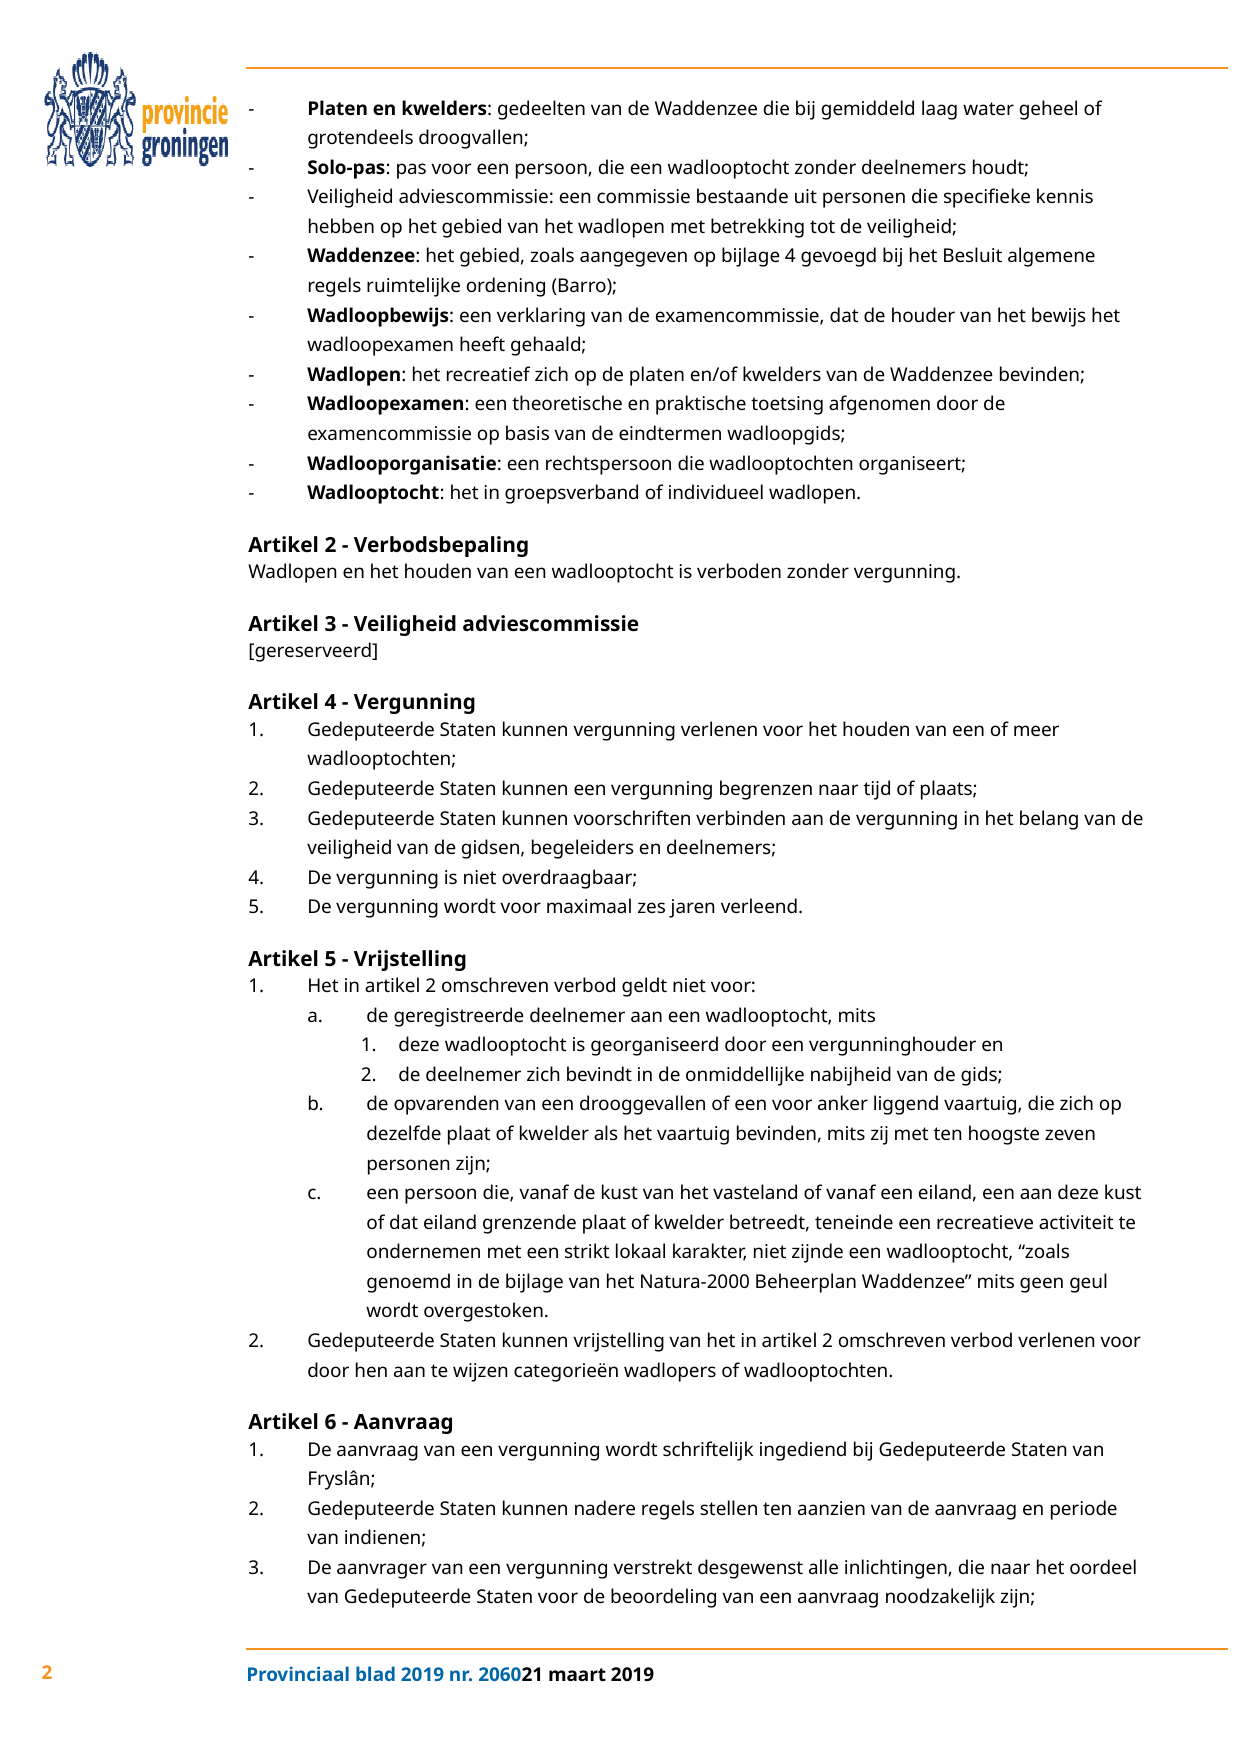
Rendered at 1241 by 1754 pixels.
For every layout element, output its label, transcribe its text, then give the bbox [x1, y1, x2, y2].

list de opvarenden van een drooggevallen of een voor anker liggend vaartuig, die zich op dezelfde plaat of kwelder als het vaartuig bevinden, mits zij met ten hoogste zeven personen zijn; [307, 1091, 1152, 1176]
list de geregistreerde deelnemer aan een wadlooptocht, mits [307, 1002, 1152, 1028]
list De vergunning is niet overdraagbaar; [248, 864, 1152, 889]
list Solo-pas: pas voor een persoon, die een wadlooptocht zonder deelnemers houdt; [248, 154, 1152, 180]
text Artikel 4 - Vergunning [248, 687, 1152, 716]
list Wadlopen: het recreatief zich op de platen en/of kwelders van de Waddenzee bevinden; [248, 361, 1152, 387]
list Wadlooporganisatie: een rechtspersoon die wadlooptochten organiseert; [248, 450, 1152, 476]
list Gedeputeerde Staten kunnen vrijstelling van het in artikel 2 omschreven verbod verlenen voor door hen aan te wijzen categorieën wadlopers of wadlooptochten. [248, 1327, 1152, 1383]
text Wadlopen en het houden van een wadlooptocht is verboden zonder vergunning. [248, 558, 1152, 584]
list of dat eiland grenzende plaat of kwelder betreedt, teneinde een recreatieve activiteit te ondernemen met een strikt lokaal karakter, niet zijnde een wadlooptocht, “zoals genoemd in de bijlage van het Natura-2000 Beheerplan Waddenzee” mits geen geul wordt overgestoken. [307, 1209, 1152, 1323]
list Het in artikel 2 omschreven verbod geldt niet voor: [248, 972, 1152, 998]
list Veiligheid adviescommissie: een commissie bestaande uit personen die specifieke kennis hebben op het gebied van het wadlopen met betrekking tot de veiligheid; [248, 183, 1152, 239]
list Gedeputeerde Staten kunnen voorschriften verbinden aan de vergunning in het belang van de veiligheid van de gidsen, begeleiders en deelnemers; [248, 805, 1152, 860]
list Platen en kwelders: gedeelten van de Waddenzee die bij gemiddeld laag water geheel of grotendeels droogvallen; [248, 95, 1152, 150]
list De aanvrager van een vergunning verstrekt desgewenst alle inlichtingen, die naar het oordeel van Gedeputeerde Staten voor de beoordeling van een aanvraag noodzakelijk zijn; [248, 1554, 1152, 1609]
text Artikel 6 - Aanvraag [248, 1407, 1152, 1436]
list Gedeputeerde Staten kunnen een vergunning begrenzen naar tijd of plaats; [248, 775, 1152, 801]
list de deelnemer zich bevindt in de onmiddellijke nabijheid van de gids; [361, 1061, 1152, 1087]
list Gedeputeerde Staten kunnen nadere regels stellen ten aanzien van de aanvraag en periode van indienen; [248, 1495, 1152, 1550]
list deze wadlooptocht is georganiseerd door een vergunninghouder en [361, 1031, 1152, 1057]
list een persoon die, vanaf de kust van het vasteland of vanaf een eiland, een aan deze kust [307, 1179, 1152, 1205]
text [gereserveerd] [248, 637, 1152, 663]
list Waddenzee: het gebied, zoals aangegeven op bijlage 4 gevoegd bij het Besluit algemene regels ruimtelijke ordening (Barro); [248, 243, 1152, 298]
list De vergunning wordt voor maximaal zes jaren verleend. [248, 893, 1152, 919]
list De aanvraag van een vergunning wordt schriftelijk ingediend bij Gedeputeerde Staten van Fryslân; [248, 1436, 1152, 1491]
list Wadlooptocht: het in groepsverband of individueel wadlopen. [248, 479, 1152, 505]
picture [41, 47, 231, 172]
list Gedeputeerde Staten kunnen vergunning verlenen voor het houden van een of meer wadlooptochten; [248, 716, 1152, 771]
text Artikel 5 - Vrijstelling [248, 944, 1152, 972]
text Artikel 2 - Verbodsbepaling [248, 530, 1152, 558]
list Wadloopexamen: een theoretische en praktische toetsing afgenomen door de examencommissie op basis van de eindtermen wadloopgids; [248, 391, 1152, 446]
text Artikel 3 - Veiligheid adviescommissie [248, 609, 1152, 637]
list Wadloopbewijs: een verklaring van de examencommissie, dat de houder van het bewijs het wadloopexamen heeft gehaald; [248, 302, 1152, 357]
